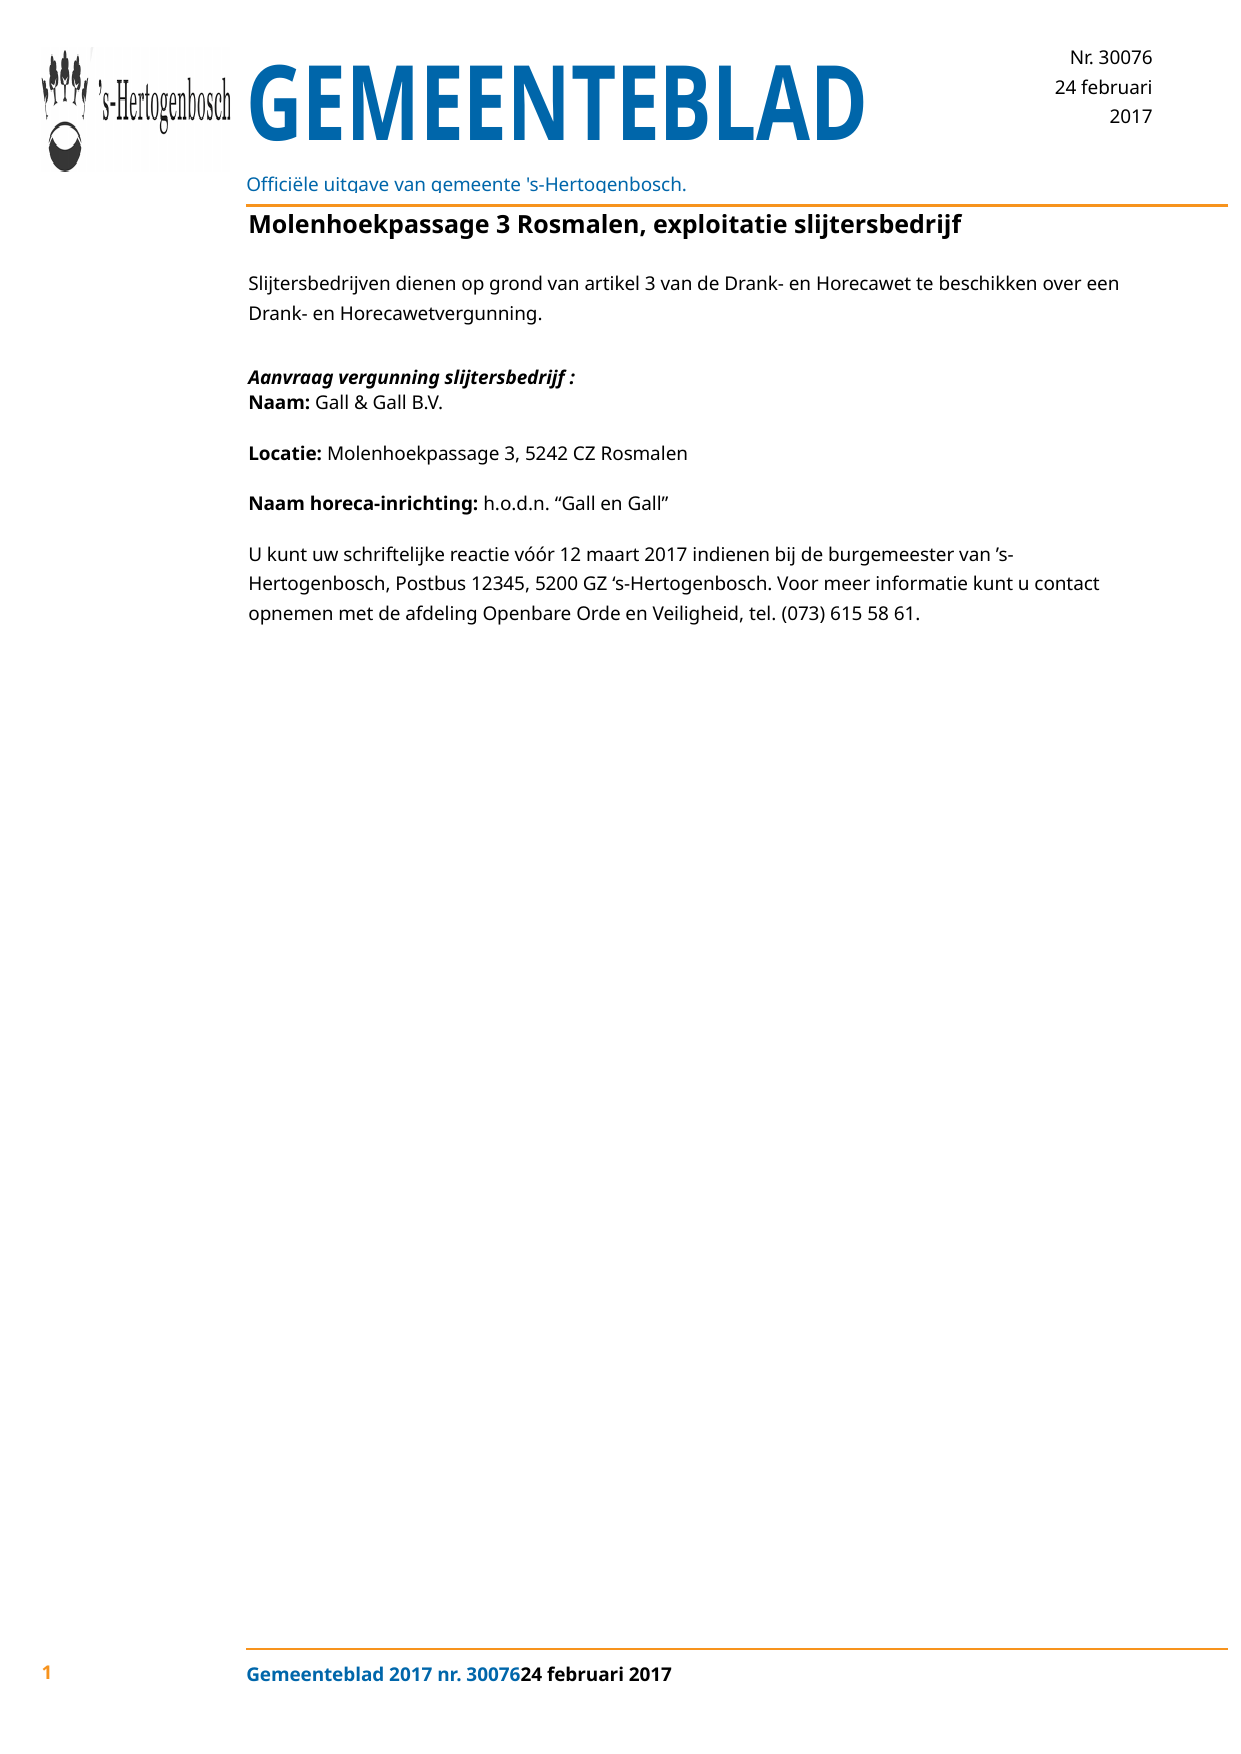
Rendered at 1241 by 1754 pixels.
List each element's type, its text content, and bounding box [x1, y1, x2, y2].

text Aanvraag vergunning slijtersbedrijf : [248, 364, 1152, 389]
text Molenhoekpassage 3 Rosmalen, exploitatie slijtersbedrijf [248, 207, 1152, 241]
text Locatie: Molenhoekpassage 3, 5242 CZ Rosmalen [248, 440, 1152, 466]
text U kunt uw schriftelijke reactie vóór 12 maart 2017 indienen bij de burgemeester van ’s-Hertogenbosch, Postbus 12345, 5200 GZ ‘s-Hertogenbosch. Voor meer informatie kunt u contact opnemen met de afdeling Openbare Orde en Veiligheid, tel. (073) 615 58 61. [248, 541, 1152, 626]
text Slijtersbedrijven dienen op grond van artikel 3 van de Drank- en Horecawet te beschikken over een Drank- en Horecawetvergunning. [248, 270, 1152, 326]
picture [41, 47, 231, 172]
text Naam horeca-inrichting: h.o.d.n. “Gall en Gall” [248, 490, 1152, 516]
text Naam: Gall & Gall B.V. [248, 389, 1152, 415]
